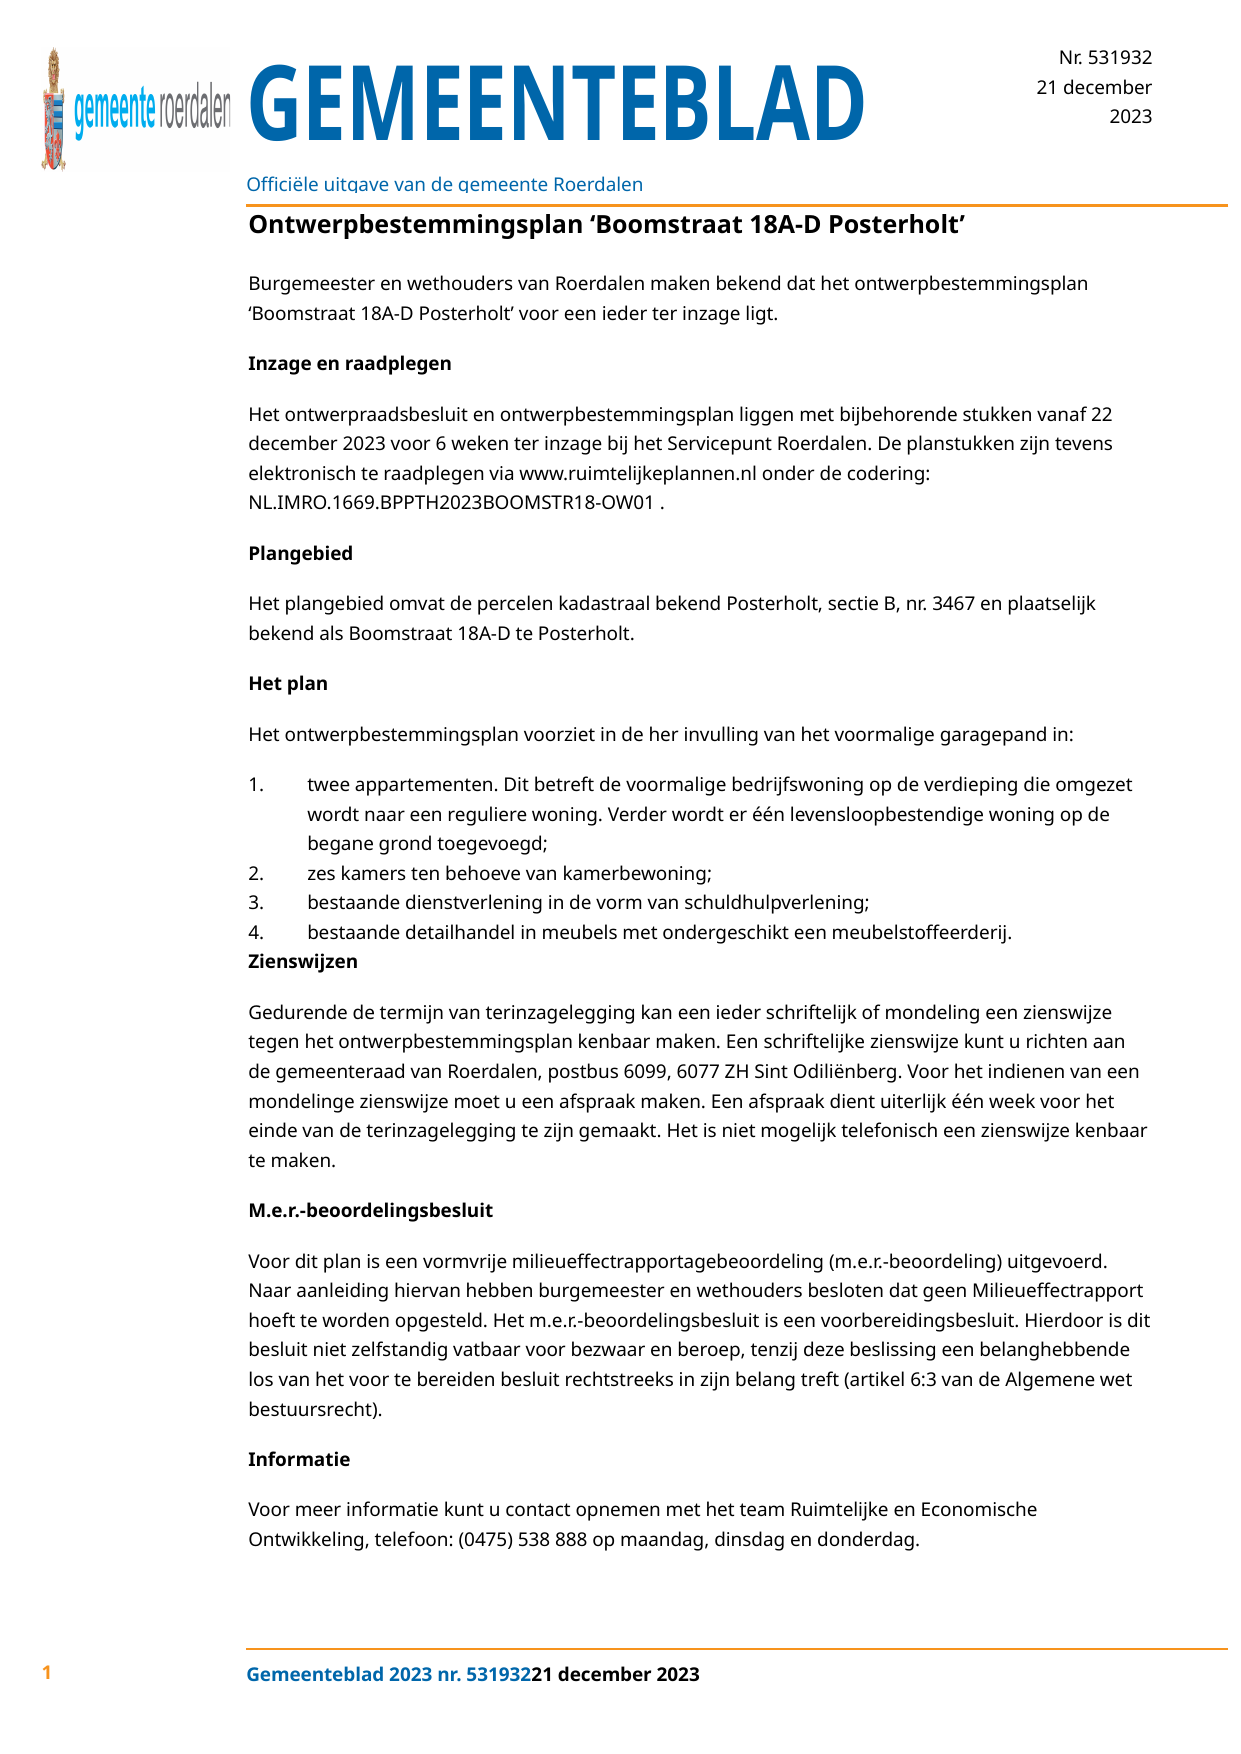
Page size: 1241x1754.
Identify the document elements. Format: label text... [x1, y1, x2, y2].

list bestaande dienstverlening in de vorm van schuldhulpverlening; [248, 889, 1152, 915]
text Gedurende de termijn van terinzagelegging kan een ieder schriftelijk of mondeling een zienswijze tegen het ontwerpbestemmingsplan kenbaar maken. Een schriftelijke zienswijze kunt u richten aan de gemeenteraad van Roerdalen, postbus 6099, 6077 ZH Sint Odiliënberg. Voor het indienen van een mondelinge zienswijze moet u een afspraak maken. Een afspraak dient uiterlijk één week voor het einde van de terinzagelegging te zijn gemaakt. Het is niet mogelijk telefonisch een zienswijze kenbaar te maken. [248, 999, 1152, 1173]
text Het plan [248, 670, 1152, 696]
text Burgemeester en wethouders van Roerdalen maken bekend dat het ontwerpbestemmingsplan ‘Boomstraat 18A-D Posterholt’ voor een ieder ter inzage ligt. [248, 270, 1152, 326]
text Plangebied [248, 540, 1152, 566]
text M.e.r.-beoordelingsbesluit [248, 1197, 1152, 1223]
text Informatie [248, 1446, 1152, 1472]
picture [41, 47, 231, 172]
text Voor meer informatie kunt u contact opnemen met het team Ruimtelijke en Economische Ontwikkeling, telefoon: (0475) 538 888 op maandag, dinsdag en donderdag. [248, 1497, 1152, 1552]
text Het ontwerpbestemmingsplan voorziet in de her invulling van het voormalige garagepand in: [248, 721, 1152, 746]
text Ontwerpbestemmingsplan ‘Boomstraat 18A-D Posterholt’ [248, 207, 1152, 241]
list bestaande detailhandel in meubels met ondergeschikt een meubelstoffeerderij. [248, 919, 1152, 945]
text Inzage en raadplegen [248, 350, 1152, 376]
list twee appartementen. Dit betreft de voormalige bedrijfswoning op de verdieping die omgezet wordt naar een reguliere woning. Verder wordt er één levensloopbestendige woning op de begane grond toegevoegd; [248, 771, 1152, 856]
text Voor dit plan is een vormvrije milieueffectrapportagebeoordeling (m.e.r.-beoordeling) uitgevoerd. Naar aanleiding hiervan hebben burgemeester en wethouders besloten dat geen Milieueffectrapport hoeft te worden opgesteld. Het m.e.r.-beoordelingsbesluit is een voorbereidingsbesluit. Hierdoor is dit besluit niet zelfstandig vatbaar voor bezwaar en beroep, tenzij deze beslissing een belanghebbende los van het voor te bereiden besluit rechtstreeks in zijn belang treft (artikel 6:3 van de Algemene wet bestuursrecht). [248, 1248, 1152, 1421]
text Zienswijzen [248, 949, 1152, 974]
list zes kamers ten behoeve van kamerbewoning; [248, 860, 1152, 886]
text Het ontwerpraadsbesluit en ontwerpbestemmingsplan liggen met bijbehorende stukken vanaf 22 december 2023 voor 6 weken ter inzage bij het Servicepunt Roerdalen. De planstukken zijn tevens elektronisch te raadplegen via www.ruimtelijkeplannen.nl onder de codering: NL.IMRO.1669.BPPTH2023BOOMSTR18-OW01 . [248, 401, 1152, 515]
text Het plangebied omvat de percelen kadastraal bekend Posterholt, sectie B, nr. 3467 en plaatselijk bekend als Boomstraat 18A-D te Posterholt. [248, 590, 1152, 646]
